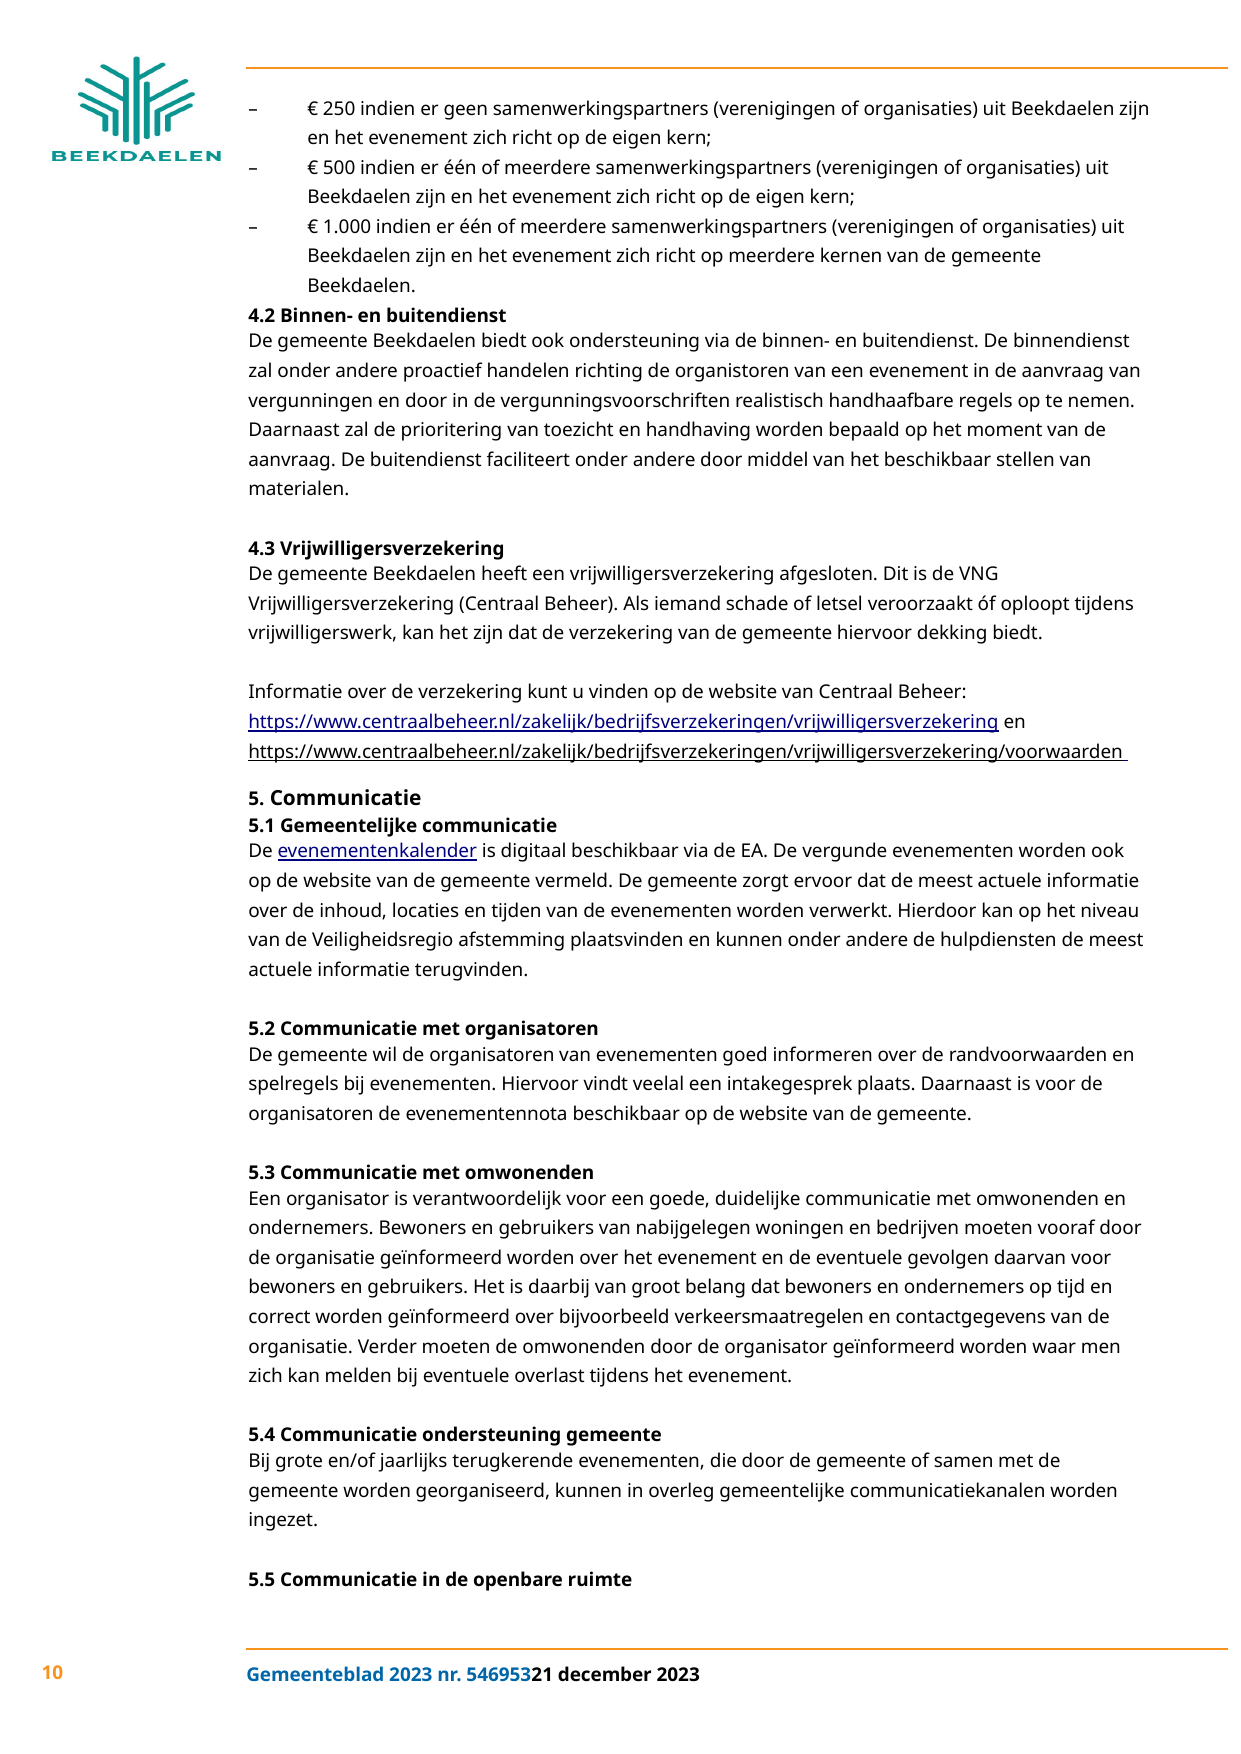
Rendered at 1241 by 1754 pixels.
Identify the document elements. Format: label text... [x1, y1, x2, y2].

text 5.2 Communicatie met organisatoren [248, 1015, 1152, 1041]
text Bij grote en/of jaarlijks terugkerende evenementen, die door de gemeente of samen met de gemeente worden georganiseerd, kunnen in overleg gemeentelijke communicatiekanalen worden ingezet. [248, 1447, 1152, 1532]
text 5. Communicatie [248, 783, 1152, 812]
text De gemeente Beekdaelen biedt ook ondersteuning via de binnen- en buitendienst. De binnendienst zal onder andere proactief handelen richting de organistoren van een evenement in de aanvraag van vergunningen en door in de vergunningsvoorschriften realistisch handhaafbare regels op te nemen. Daarnaast zal de prioritering van toezicht en handhaving worden bepaald op het moment van de aanvraag. De buitendienst faciliteert onder andere door middel van het beschikbaar stellen van materialen. [248, 328, 1152, 501]
text Informatie over de verzekering kunt u vinden op de website van Centraal Beheer: https://www.centraalbeheer.nl/zakelijk/bedrijfsverzekeringen/vrijwilligersverzekering en [248, 679, 1152, 734]
text De gemeente wil de organisatoren van evenementen goed informeren over de randvoorwaarden en spelregels bij evenementen. Hiervoor vindt veelal een intakegesprek plaats. Daarnaast is voor de organisatoren de evenementennota beschikbaar op de website van de gemeente. [248, 1041, 1152, 1126]
text 5.1 Gemeentelijke communicatie [248, 812, 1152, 838]
text 5.4 Communicatie ondersteuning gemeente [248, 1422, 1152, 1447]
text 5.3 Communicatie met omwonenden [248, 1159, 1152, 1185]
text De gemeente Beekdaelen heeft een vrijwilligersverzekering afgesloten. Dit is de VNG Vrijwilligersverzekering (Centraal Beheer). Als iemand schade of letsel veroorzaakt óf oploopt tijdens vrijwilligerswerk, kan het zijn dat de verzekering van de gemeente hiervoor dekking biedt. [248, 560, 1152, 645]
text https://www.centraalbeheer.nl/zakelijk/bedrijfsverzekeringen/vrijwilligersverzekering/voorwaarden [248, 738, 1152, 764]
list € 250 indien er geen samenwerkingspartners (verenigingen of organisaties) uit Beekdaelen zijn en het evenement zich richt op de eigen kern; [248, 95, 1152, 150]
text 5.5 Communicatie in de openbare ruimte [248, 1566, 1152, 1591]
text Een organisator is verantwoordelijk voor een goede, duidelijke communicatie met omwonenden en ondernemers. Bewoners en gebruikers van nabijgelegen woningen en bedrijven moeten vooraf door de organisatie geïnformeerd worden over het evenement en de eventuele gevolgen daarvan voor bewoners en gebruikers. Het is daarbij van groot belang dat bewoners en ondernemers op tijd en correct worden geïnformeerd over bijvoorbeeld verkeersmaatregelen en contactgegevens van de organisatie. Verder moeten de omwonenden door de organisator geïnformeerd worden waar men zich kan melden bij eventuele overlast tijdens het evenement. [248, 1185, 1152, 1388]
list € 1.000 indien er één of meerdere samenwerkingspartners (verenigingen of organisaties) uit Beekdaelen zijn en het evenement zich richt op meerdere kernen van de gemeente Beekdaelen. [248, 213, 1152, 298]
list € 500 indien er één of meerdere samenwerkingspartners (verenigingen of organisaties) uit Beekdaelen zijn en het evenement zich richt op de eigen kern; [248, 154, 1152, 209]
text 4.2 Binnen- en buitendienst [248, 302, 1152, 328]
text De evenementenkalender is digitaal beschikbaar via de EA. De vergunde evenementen worden ook op de website van de gemeente vermeld. De gemeente zorgt ervoor dat de meest actuele informatie over de inhoud, locaties en tijden van de evenementen worden verwerkt. Hierdoor kan op het niveau van de Veiligheidsregio afstemming plaatsvinden en kunnen onder andere de hulpdiensten de meest actuele informatie terugvinden. [248, 838, 1152, 982]
picture [41, 47, 231, 172]
text 4.3 Vrijwilligersverzekering [248, 535, 1152, 560]
